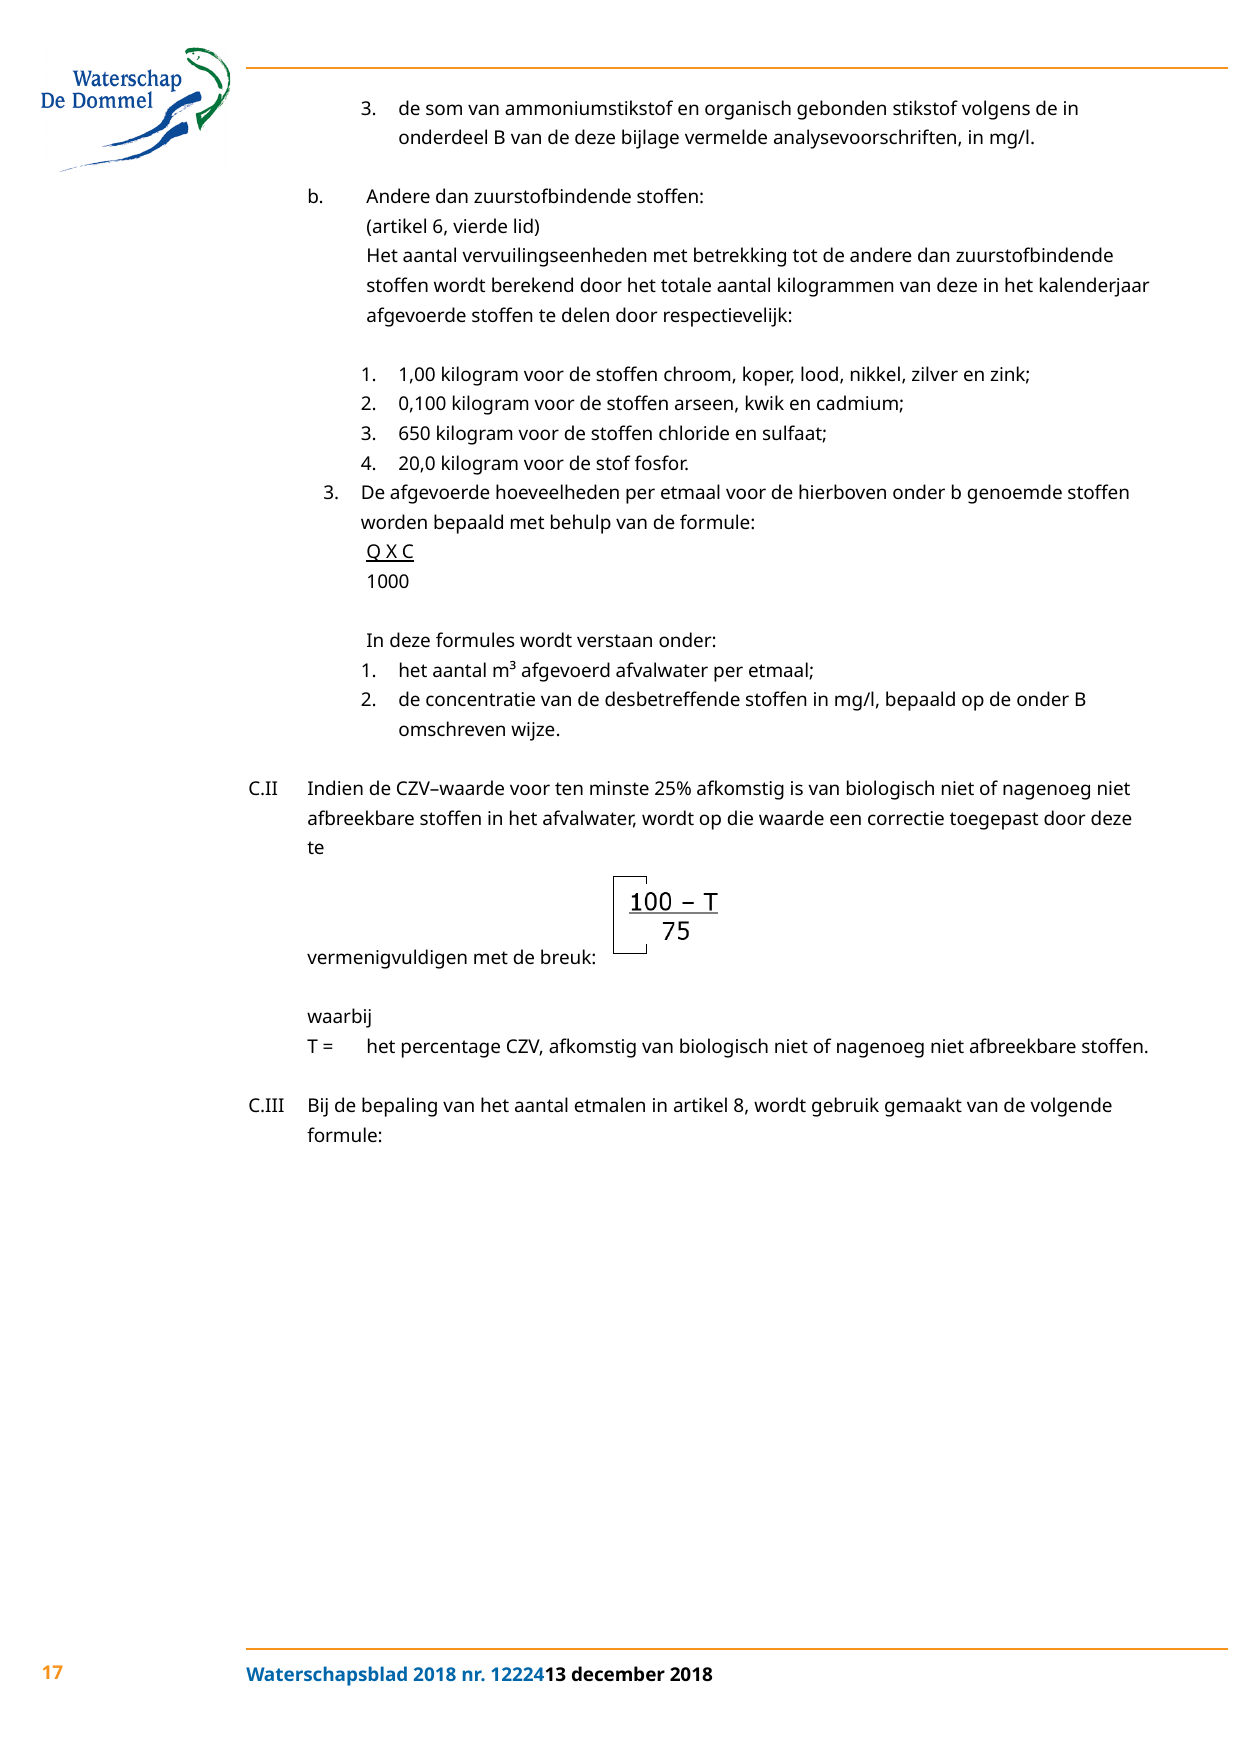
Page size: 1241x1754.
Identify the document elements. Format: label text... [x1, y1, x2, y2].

list Indien de CZV–waarde voor ten minste 25% afkomstig is van biologisch niet of nagenoeg niet afbreekbare stoffen in het afvalwater, wordt op die waarde een correctie toegepast door deze te [248, 775, 1152, 860]
list 650 kilogram voor de stoffen chloride en sulfaat; [361, 420, 1152, 446]
list het aantal m³ afgevoerd afvalwater per etmaal; [361, 657, 1152, 683]
list 1,00 kilogram voor de stoffen chroom, koper, lood, nikkel, zilver en zink; [361, 361, 1152, 387]
list In deze formules wordt verstaan onder: [307, 627, 1152, 653]
list de som van ammoniumstikstof en organisch gebonden stikstof volgens de in onderdeel B van de deze bijlage vermelde analysevoorschriften, in mg/l. [361, 95, 1152, 150]
list het percentage CZV, afkomstig van biologisch niet of nagenoeg niet afbreekbare stoffen. [307, 1033, 1152, 1059]
picture [41, 47, 231, 172]
list de concentratie van de desbetreffende stoffen in mg/l, bepaald op de onder B omschreven wijze. [361, 686, 1152, 742]
list 0,100 kilogram voor de stoffen arseen, kwik en cadmium; [361, 391, 1152, 416]
list 20,0 kilogram voor de stof fosfor. [361, 450, 1152, 476]
list Andere dan zuurstofbindende stoffen: [307, 183, 1152, 209]
list Het aantal vervuilingseenheden met betrekking tot de andere dan zuurstofbindende stoffen wordt berekend door het totale aantal kilogrammen van deze in het kalenderjaar afgevoerde stoffen te delen door respectievelijk: [307, 243, 1152, 328]
list formule: [248, 1122, 1152, 1148]
list Bij de bepaling van het aantal etmalen in artikel 8, wordt gebruik gemaakt van de volgende [248, 1092, 1152, 1118]
list De afgevoerde hoeveelheden per etmaal voor de hierboven onder b genoemde stoffen worden bepaald met behulp van de formule: [323, 479, 1152, 535]
picture [622, 884, 729, 944]
list waarbij [248, 1004, 1152, 1029]
list (artikel 6, vierde lid) [307, 213, 1152, 239]
list Q X C [307, 538, 1152, 564]
list 1000 [307, 568, 1152, 594]
list vermenigvuldigen met de breuk: [248, 864, 1152, 970]
